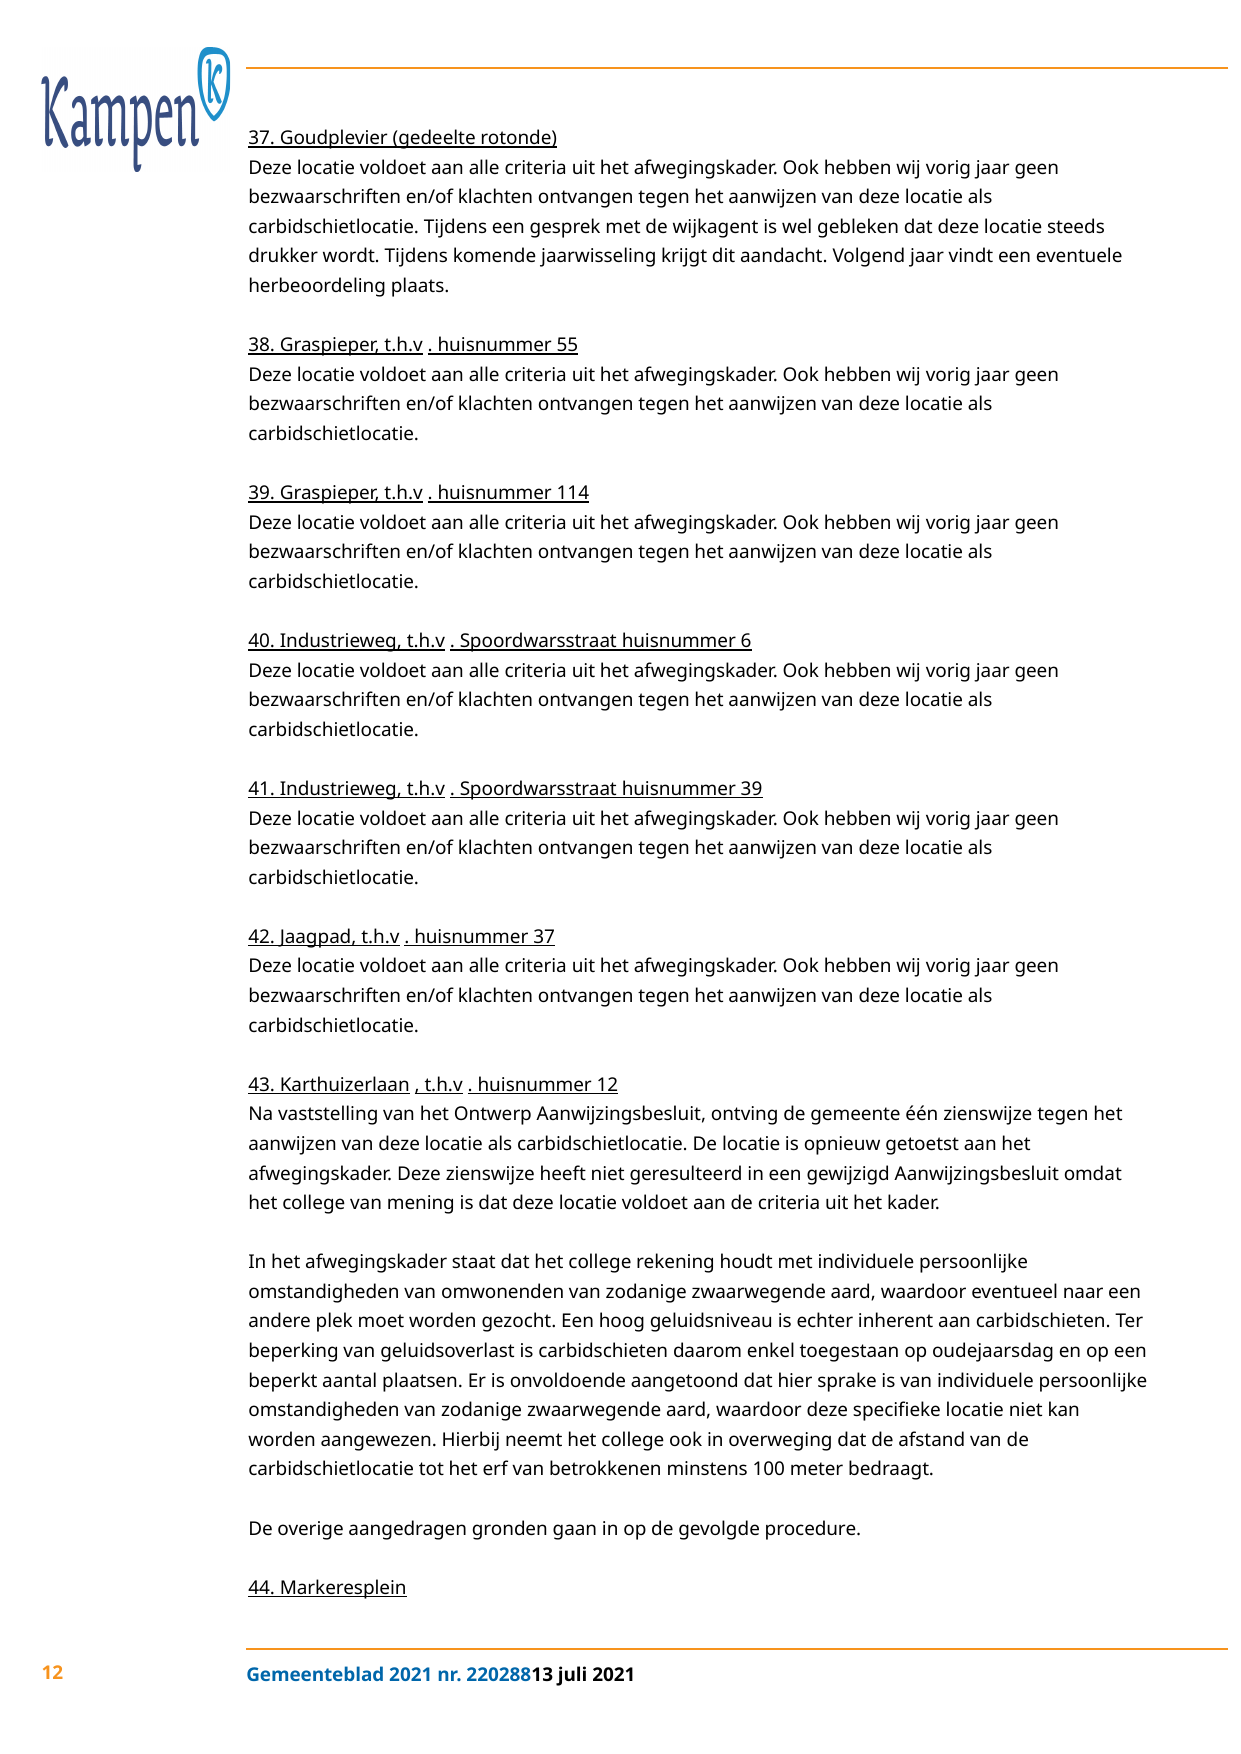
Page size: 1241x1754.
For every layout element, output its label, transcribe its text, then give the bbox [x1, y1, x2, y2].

text De overige aangedragen gronden gaan in op de gevolgde procedure. [248, 1515, 1152, 1541]
text Deze locatie voldoet aan alle criteria uit het afwegingskader. Ook hebben wij vorig jaar geen bezwaarschriften en/of klachten ontvangen tegen het aanwijzen van deze locatie als carbidschietlocatie. [248, 657, 1152, 742]
text 43. Karthuizerlaan , t.h.v . huisnummer 12 [248, 1071, 1152, 1097]
text Na vaststelling van het Ontwerp Aanwijzingsbesluit, ontving de gemeente één zienswijze tegen het aanwijzen van deze locatie als carbidschietlocatie. De locatie is opnieuw getoetst aan het afwegingskader. Deze zienswijze heeft niet geresulteerd in een gewijzigd Aanwijzingsbesluit omdat het college van mening is dat deze locatie voldoet aan de criteria uit het kader. [248, 1101, 1152, 1215]
text Deze locatie voldoet aan alle criteria uit het afwegingskader. Ook hebben wij vorig jaar geen bezwaarschriften en/of klachten ontvangen tegen het aanwijzen van deze locatie als carbidschietlocatie. [248, 361, 1152, 446]
text 40. Industrieweg, t.h.v . Spoordwarsstraat huisnummer 6 [248, 627, 1152, 653]
text Deze locatie voldoet aan alle criteria uit het afwegingskader. Ook hebben wij vorig jaar geen bezwaarschriften en/of klachten ontvangen tegen het aanwijzen van deze locatie als carbidschietlocatie. [248, 509, 1152, 594]
text 38. Graspieper, t.h.v . huisnummer 55 [248, 331, 1152, 357]
text 42. Jaagpad, t.h.v . huisnummer 37 [248, 923, 1152, 949]
text Deze locatie voldoet aan alle criteria uit het afwegingskader. Ook hebben wij vorig jaar geen bezwaarschriften en/of klachten ontvangen tegen het aanwijzen van deze locatie als carbidschietlocatie. Tijdens een gesprek met de wijkagent is wel gebleken dat deze locatie steeds drukker wordt. Tijdens komende jaarwisseling krijgt dit aandacht. Volgend jaar vindt een eventuele herbeoordeling plaats. [248, 154, 1152, 298]
picture [41, 47, 231, 172]
text 39. Graspieper, t.h.v . huisnummer 114 [248, 479, 1152, 505]
text In het afwegingskader staat dat het college rekening houdt met individuele persoonlijke omstandigheden van omwonenden van zodanige zwaarwegende aard, waardoor eventueel naar een andere plek moet worden gezocht. Een hoog geluidsniveau is echter inherent aan carbidschieten. Ter beperking van geluidsoverlast is carbidschieten daarom enkel toegestaan op oudejaarsdag en op een beperkt aantal plaatsen. Er is onvoldoende aangetoond dat hier sprake is van individuele persoonlijke omstandigheden van zodanige zwaarwegende aard, waardoor deze specifieke locatie niet kan worden aangewezen. Hierbij neemt het college ook in overweging dat de afstand van de carbidschietlocatie tot het erf van betrokkenen minstens 100 meter bedraagt. [248, 1248, 1152, 1481]
text Deze locatie voldoet aan alle criteria uit het afwegingskader. Ook hebben wij vorig jaar geen bezwaarschriften en/of klachten ontvangen tegen het aanwijzen van deze locatie als carbidschietlocatie. [248, 953, 1152, 1038]
text 44. Markeresplein [248, 1574, 1152, 1600]
text Deze locatie voldoet aan alle criteria uit het afwegingskader. Ook hebben wij vorig jaar geen bezwaarschriften en/of klachten ontvangen tegen het aanwijzen van deze locatie als carbidschietlocatie. [248, 805, 1152, 890]
text 37. Goudplevier (gedeelte rotonde) [248, 124, 1152, 150]
text 41. Industrieweg, t.h.v . Spoordwarsstraat huisnummer 39 [248, 775, 1152, 801]
